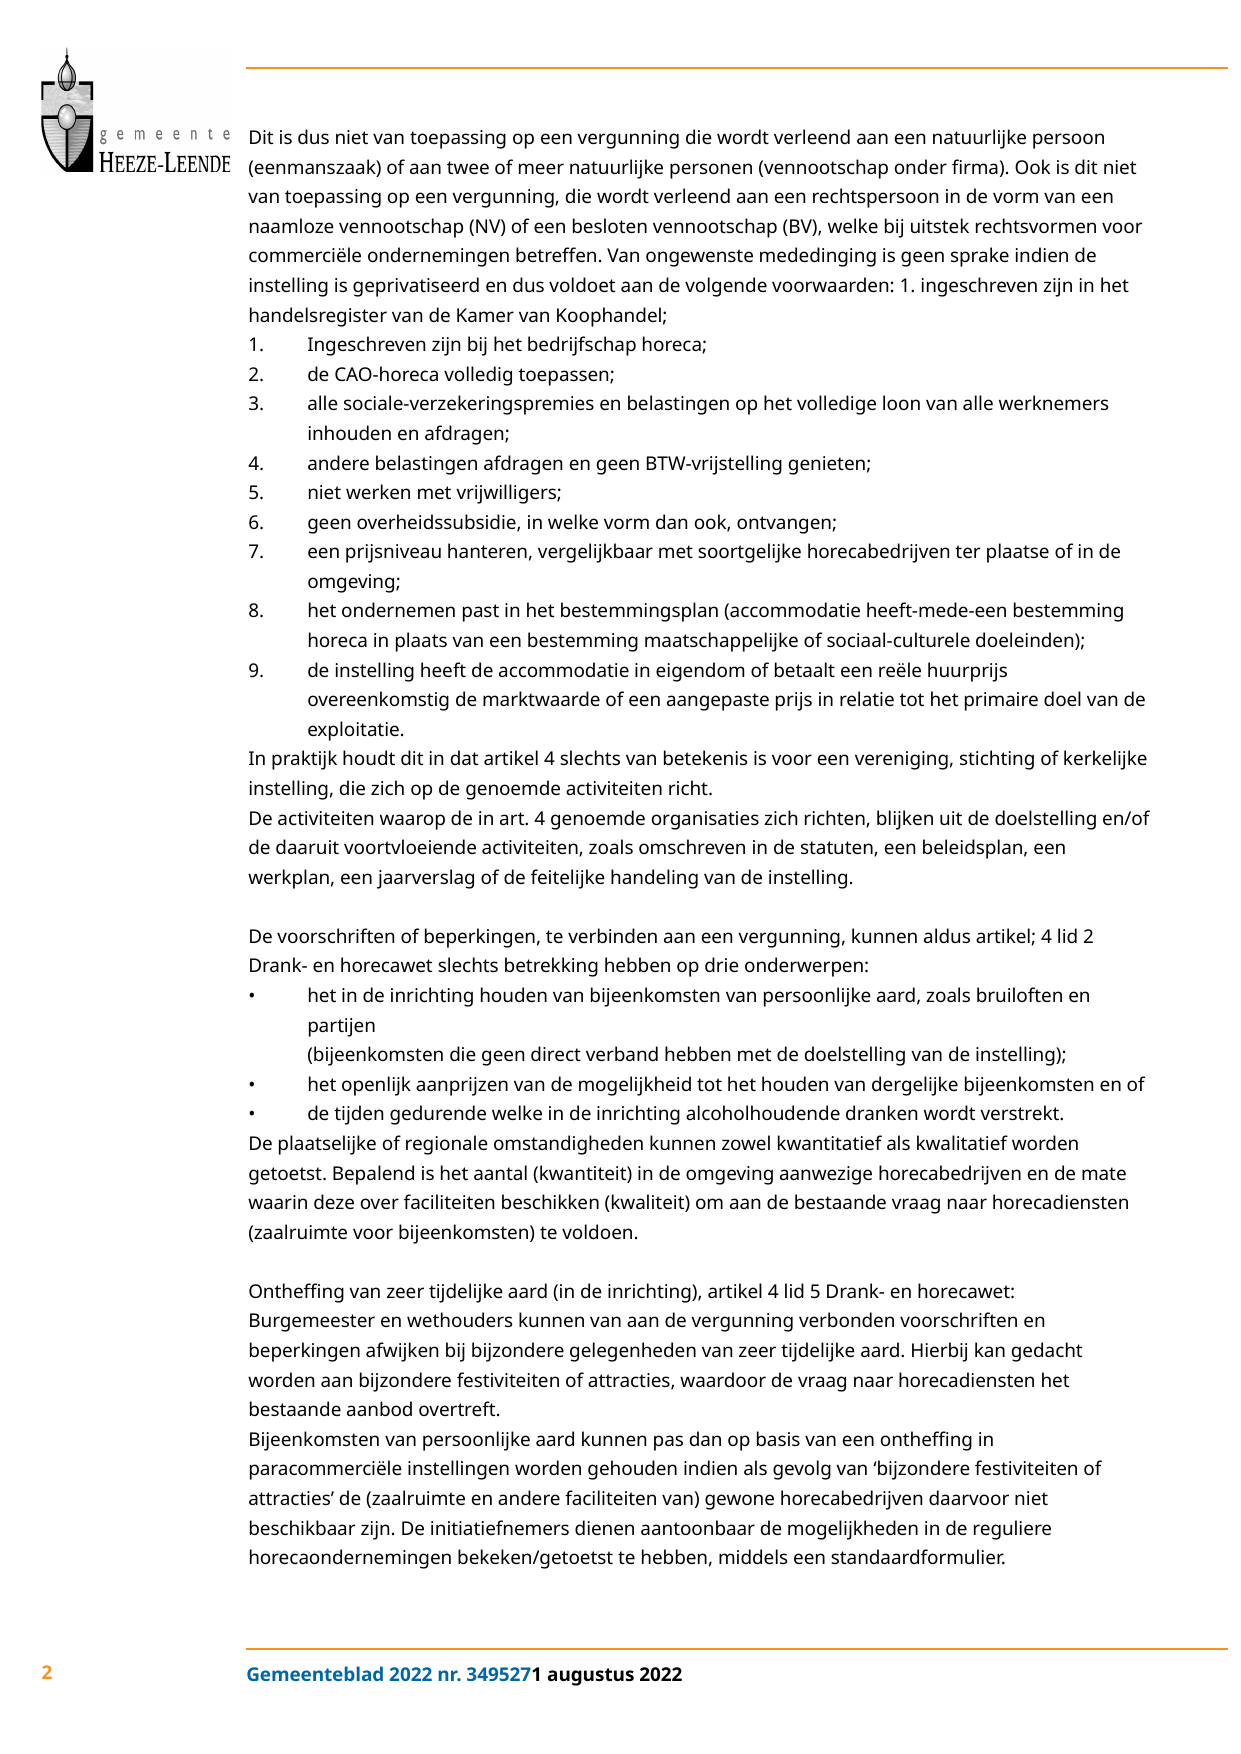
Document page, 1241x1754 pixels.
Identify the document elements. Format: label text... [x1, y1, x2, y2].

list geen overheidssubsidie, in welke vorm dan ook, ontvangen; [248, 509, 1152, 535]
picture [41, 47, 231, 172]
list de instelling heeft de accommodatie in eigendom of betaalt een reële huurprijs overeenkomstig de marktwaarde of een aangepaste prijs in relatie tot het primaire doel van de exploitatie. [248, 657, 1152, 742]
list andere belastingen afdragen en geen BTW-vrijstelling genieten; [248, 450, 1152, 476]
list de tijden gedurende welke in de inrichting alcoholhoudende dranken wordt verstrekt. [248, 1101, 1152, 1126]
list het openlijk aanprijzen van de mogelijkheid tot het houden van dergelijke bijeenkomsten en of [248, 1071, 1152, 1097]
text De voorschriften of beperkingen, te verbinden aan een vergunning, kunnen aldus artikel; 4 lid 2 Drank- en horecawet slechts betrekking hebben op drie onderwerpen: [248, 923, 1152, 978]
list alle sociale-verzekeringspremies en belastingen op het volledige loon van alle werknemers inhouden en afdragen; [248, 391, 1152, 446]
list een prijsniveau hanteren, vergelijkbaar met soortgelijke horecabedrijven ter plaatse of in de omgeving; [248, 538, 1152, 594]
text Burgemeester en wethouders kunnen van aan de vergunning verbonden voorschriften en beperkingen afwijken bij bijzondere gelegenheden van zeer tijdelijke aard. Hierbij kan gedacht worden aan bijzondere festiviteiten of attracties, waardoor de vraag naar horecadiensten het bestaande aanbod overtreft. [248, 1308, 1152, 1422]
list Ingeschreven zijn bij het bedrijfschap horeca; [248, 331, 1152, 357]
list niet werken met vrijwilligers; [248, 479, 1152, 505]
text De activiteiten waarop de in art. 4 genoemde organisaties zich richten, blijken uit de doelstelling en/of de daaruit voortvloeiende activiteiten, zoals omschreven in de statuten, een beleidsplan, een werkplan, een jaarverslag of de feitelijke handeling van de instelling. [248, 805, 1152, 890]
text Bijeenkomsten van persoonlijke aard kunnen pas dan op basis van een ontheffing in paracommerciële instellingen worden gehouden indien als gevolg van ‘bijzondere festiviteiten of attracties’ de (zaalruimte en andere faciliteiten van) gewone horecabedrijven daarvoor niet beschikbaar zijn. De initiatiefnemers dienen aantoonbaar de mogelijkheden in de reguliere horecaondernemingen bekeken/getoetst te hebben, middels een standaardformulier. [248, 1426, 1152, 1570]
text In praktijk houdt dit in dat artikel 4 slechts van betekenis is voor een vereniging, stichting of kerkelijke instelling, die zich op de genoemde activiteiten richt. [248, 746, 1152, 801]
list (bijeenkomsten die geen direct verband hebben met de doelstelling van de instelling); [248, 1041, 1152, 1067]
list het in de inrichting houden van bijeenkomsten van persoonlijke aard, zoals bruiloften en partijen [248, 982, 1152, 1038]
text Ontheffing van zeer tijdelijke aard (in de inrichting), artikel 4 lid 5 Drank- en horecawet: [248, 1278, 1152, 1304]
text De plaatselijke of regionale omstandigheden kunnen zowel kwantitatief als kwalitatief worden getoetst. Bepalend is het aantal (kwantiteit) in de omgeving aanwezige horecabedrijven en de mate waarin deze over faciliteiten beschikken (kwaliteit) om aan de bestaande vraag naar horecadiensten (zaalruimte voor bijeenkomsten) te voldoen. [248, 1130, 1152, 1245]
list het ondernemen past in het bestemmingsplan (accommodatie heeft-mede-een bestemming horeca in plaats van een bestemming maatschappelijke of sociaal-culturele doeleinden); [248, 598, 1152, 653]
text Dit is dus niet van toepassing op een vergunning die wordt verleend aan een natuurlijke persoon (eenmanszaak) of aan twee of meer natuurlijke personen (vennootschap onder firma). Ook is dit niet van toepassing op een vergunning, die wordt verleend aan een rechtspersoon in de vorm van een naamloze vennootschap (NV) of een besloten vennootschap (BV), welke bij uitstek rechtsvormen voor commerciële ondernemingen betreffen. Van ongewenste mededinging is geen sprake indien de instelling is geprivatiseerd en dus voldoet aan de volgende voorwaarden: 1. ingeschreven zijn in het handelsregister van de Kamer van Koophandel; [248, 124, 1152, 328]
list de CAO-horeca volledig toepassen; [248, 361, 1152, 387]
